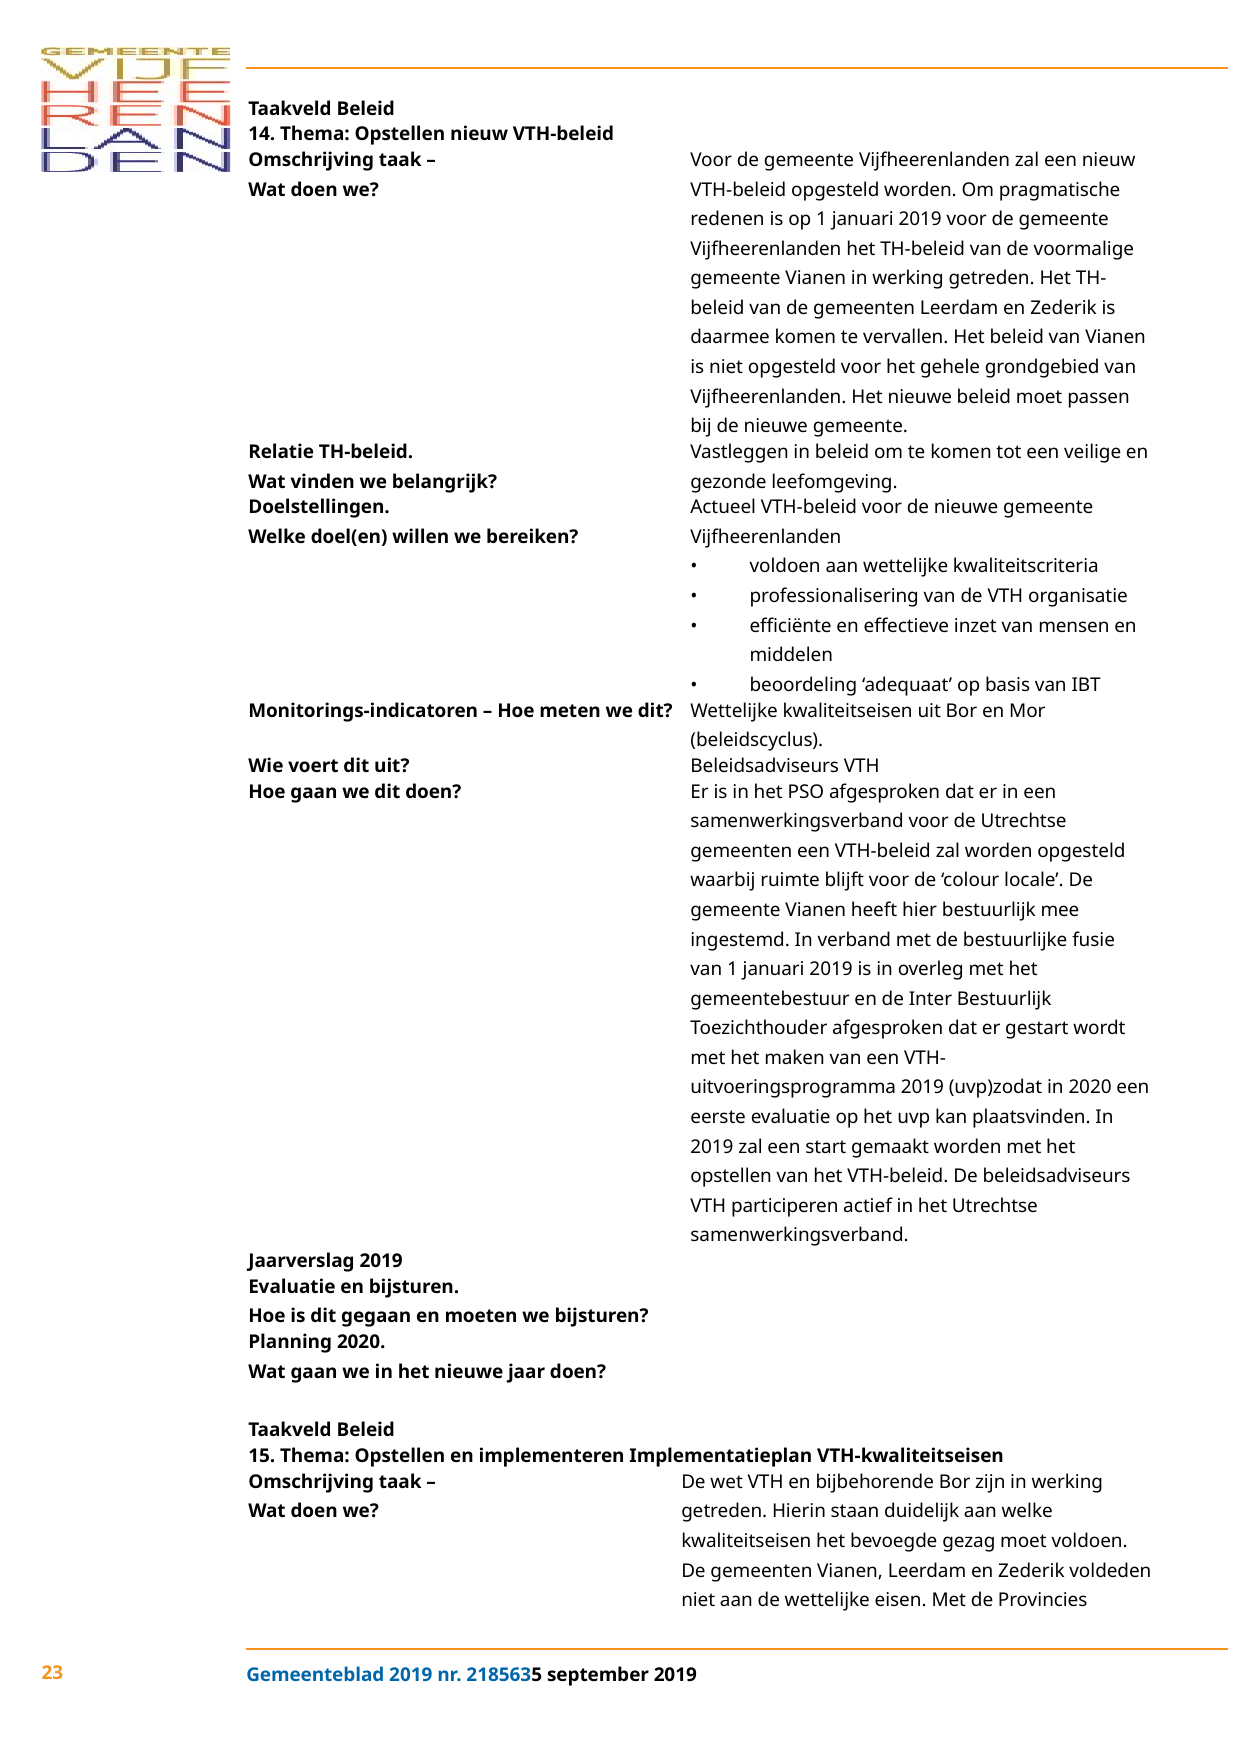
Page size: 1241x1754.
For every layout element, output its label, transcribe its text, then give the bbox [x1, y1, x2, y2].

table_cell Omschrijving taak – Wat doen we? [248, 1468, 681, 1612]
table_header Taakveld Beleid [248, 1417, 1152, 1442]
table_cell Vastleggen in beleid om te komen tot een veilige en gezonde leefomgeving. [690, 438, 1152, 493]
table_cell Omschrijving taak – Wat doen we? [248, 146, 690, 438]
table_cell De wet VTH en bijbehorende Bor zijn in werking getreden. Hierin staan duidelijk aan welke kwaliteitseisen het bevoegde gezag moet voldoen. De gemeenten Vianen, Leerdam en Zederik voldeden niet aan de wettelijke eisen. Met de Provincies [681, 1468, 1152, 1612]
table_cell [690, 1273, 1152, 1328]
table_cell 15. Thema: Opstellen en implementeren Implementatieplan VTH-kwaliteitseisen [248, 1442, 1152, 1468]
table_cell 14. Thema: Opstellen nieuw VTH-beleid [248, 121, 1152, 146]
table_cell Evaluatie en bijsturen. Hoe is dit gegaan en moeten we bijsturen? [248, 1273, 690, 1328]
table_cell Wettelijke kwaliteitseisen uit Bor en Mor (beleidscyclus). [690, 697, 1152, 752]
table_cell Hoe gaan we dit doen? [248, 778, 690, 1247]
table_cell Actueel VTH-beleid voor de nieuwe gemeente Vijfheerenlanden voldoen aan wettelijke kwaliteitscriteria professionalisering van de VTH organisatie efficiënte en effectieve inzet van mensen en middelen beoordeling ‘adequaat’ op basis van IBT [690, 494, 1152, 697]
table_cell [690, 1328, 1152, 1384]
picture [41, 47, 231, 172]
table_cell Beleidsadviseurs VTH [690, 752, 1152, 778]
table_header Taakveld Beleid [248, 95, 1152, 121]
table_cell Jaarverslag 2019 [248, 1247, 690, 1273]
table_cell Monitorings-indicatoren – Hoe meten we dit? [248, 697, 690, 752]
table_cell Voor de gemeente Vijfheerenlanden zal een nieuw VTH-beleid opgesteld worden. Om pragmatische redenen is op 1 januari 2019 voor de gemeente Vijfheerenlanden het TH-beleid van de voormalige gemeente Vianen in werking getreden. Het TH-beleid van de gemeenten Leerdam en Zederik is daarmee komen te vervallen. Het beleid van Vianen is niet opgesteld voor het gehele grondgebied van Vijfheerenlanden. Het nieuwe beleid moet passen bij de nieuwe gemeente. [690, 146, 1152, 438]
table_cell Er is in het PSO afgesproken dat er in een samenwerkingsverband voor de Utrechtse gemeenten een VTH-beleid zal worden opgesteld waarbij ruimte blijft voor de ‘colour locale’. De gemeente Vianen heeft hier bestuurlijk mee ingestemd. In verband met de bestuurlijke fusie van 1 januari 2019 is in overleg met het gemeentebestuur en de Inter Bestuurlijk Toezichthouder afgesproken dat er gestart wordt met het maken van een VTH-uitvoeringsprogramma 2019 (uvp)zodat in 2020 een eerste evaluatie op het uvp kan plaatsvinden. In 2019 zal een start gemaakt worden met het opstellen van het VTH-beleid. De beleidsadviseurs VTH participeren actief in het Utrechtse samenwerkingsverband. [690, 778, 1152, 1247]
table_cell Relatie TH-beleid. Wat vinden we belangrijk? [248, 438, 690, 493]
table_cell Planning 2020. Wat gaan we in het nieuwe jaar doen? [248, 1328, 690, 1384]
table_cell Doelstellingen. Welke doel(en) willen we bereiken? [248, 494, 690, 697]
table_cell [690, 1247, 1152, 1273]
table_cell Wie voert dit uit? [248, 752, 690, 778]
